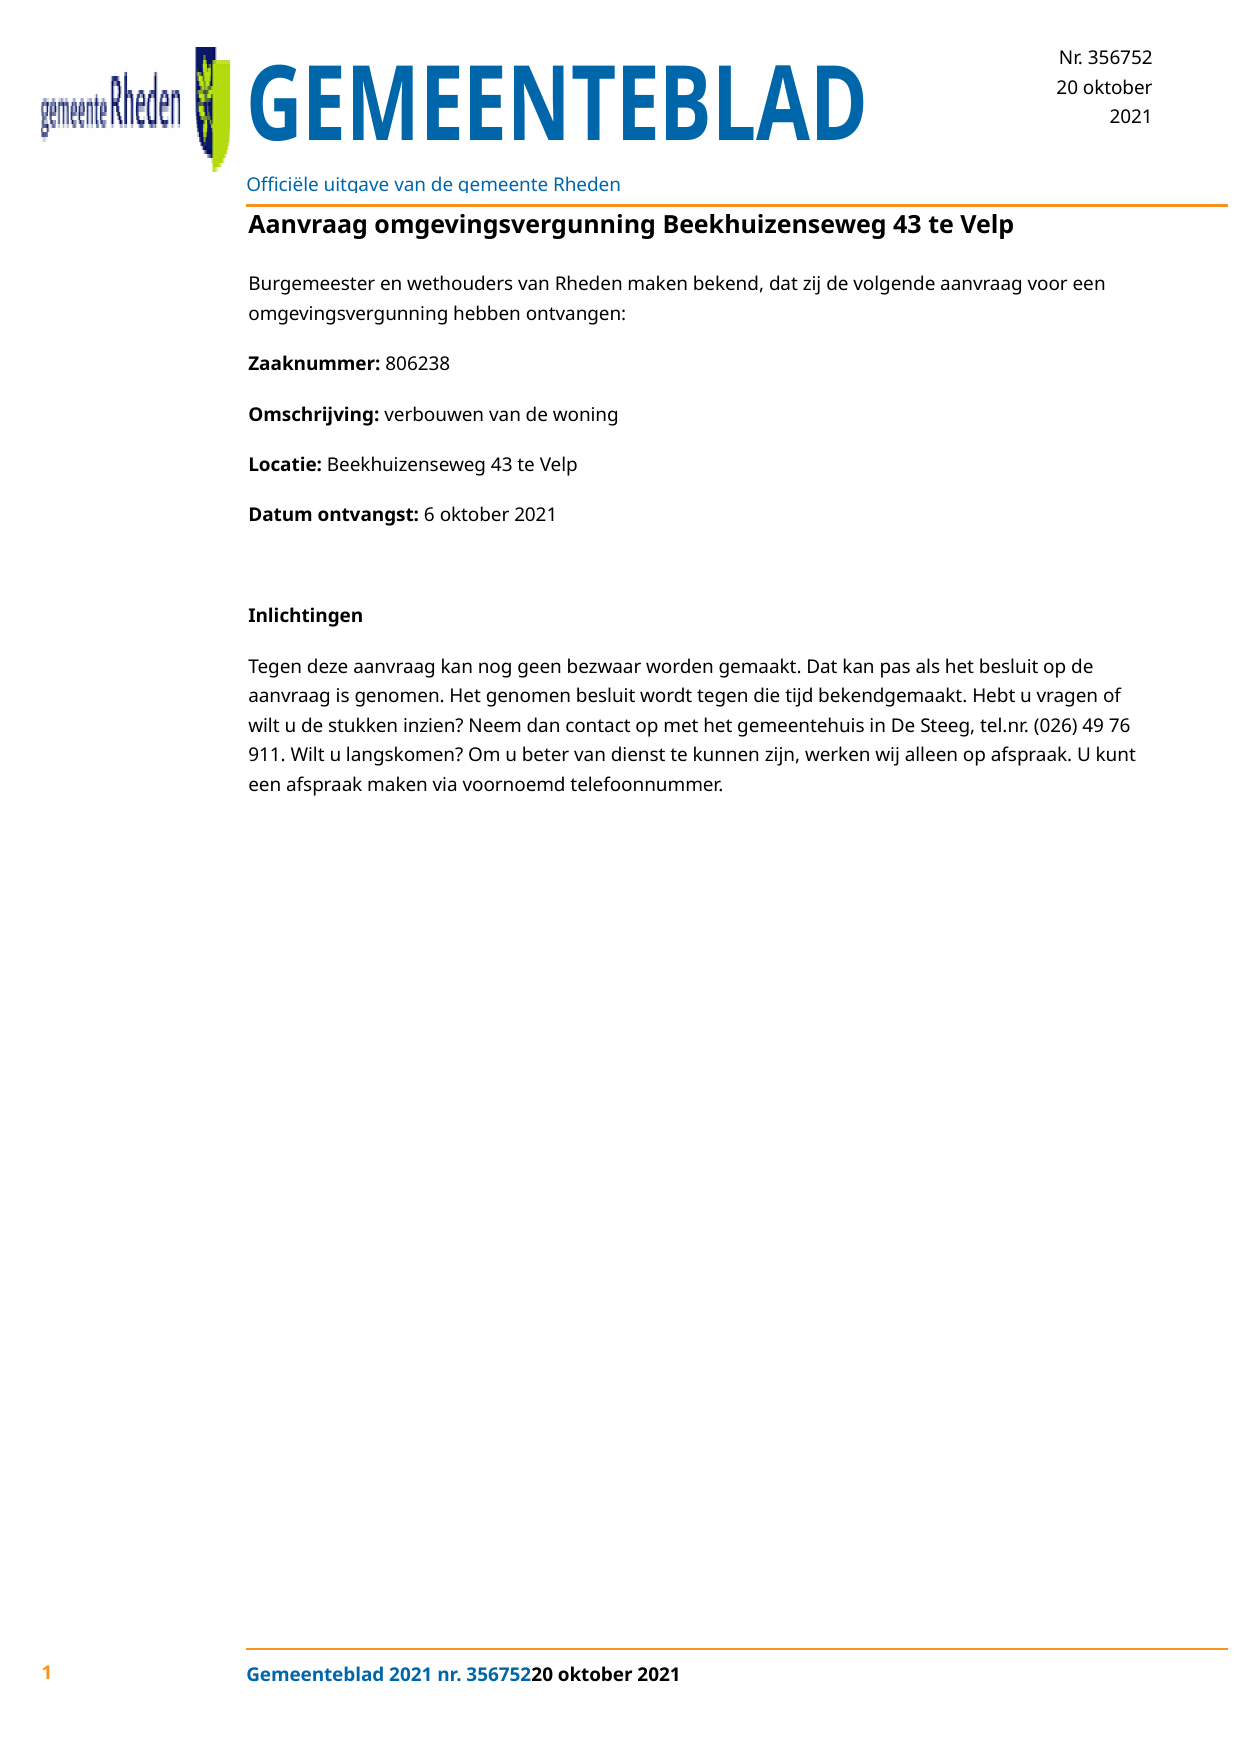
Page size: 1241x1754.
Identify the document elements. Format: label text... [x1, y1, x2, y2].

text Omschrijving: verbouwen van de woning [248, 401, 1152, 426]
text Tegen deze aanvraag kan nog geen bezwaar worden gemaakt. Dat kan pas als het besluit op de aanvraag is genomen. Het genomen besluit wordt tegen die tijd bekendgemaakt. Hebt u vragen of wilt u de stukken inzien? Neem dan contact op met het gemeentehuis in De Steeg, tel.nr. (026) 49 76 911. Wilt u langskomen? Om u beter van dienst te kunnen zijn, werken wij alleen op afspraak. U kunt een afspraak maken via voornoemd telefoonnummer. [248, 653, 1152, 797]
picture [41, 47, 231, 172]
text Aanvraag omgevingsvergunning Beekhuizenseweg 43 te Velp [248, 207, 1152, 241]
text Datum ontvangst: 6 oktober 2021 [248, 502, 1152, 527]
text Locatie: Beekhuizenseweg 43 te Velp [248, 451, 1152, 477]
text Burgemeester en wethouders van Rheden maken bekend, dat zij de volgende aanvraag voor een omgevingsvergunning hebben ontvangen: [248, 270, 1152, 326]
text Inlichtingen [248, 602, 1152, 628]
text Zaaknummer: 806238 [248, 350, 1152, 376]
